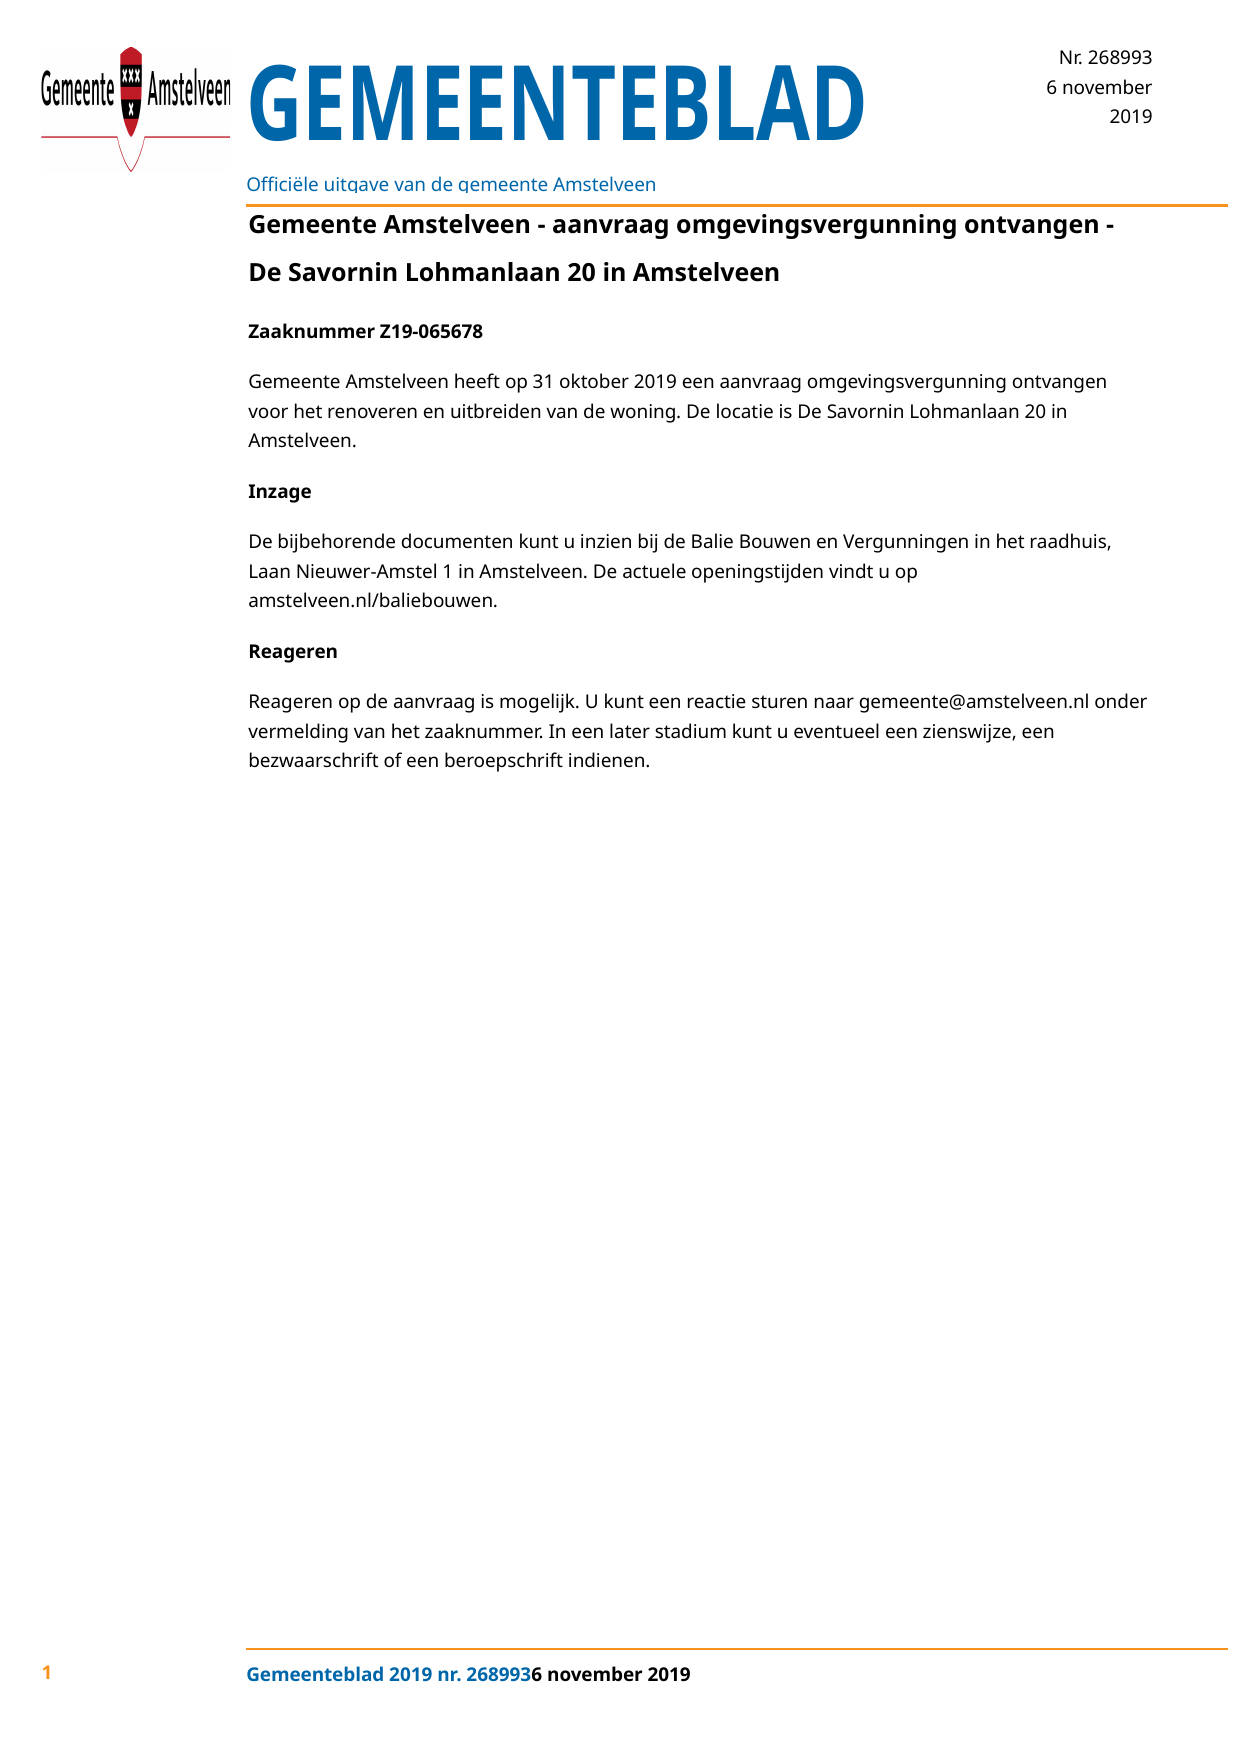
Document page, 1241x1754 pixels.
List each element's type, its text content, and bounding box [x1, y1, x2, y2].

text Reageren [248, 638, 1152, 664]
text De bijbehorende documenten kunt u inzien bij de Balie Bouwen en Vergunningen in het raadhuis, Laan Nieuwer-Amstel 1 in Amstelveen. De actuele openingstijden vindt u op amstelveen.nl/baliebouwen. [248, 528, 1152, 613]
text Gemeente Amstelveen heeft op 31 oktober 2019 een aanvraag omgevingsvergunning ontvangen voor het renoveren en uitbreiden van de woning. De locatie is De Savornin Lohmanlaan 20 in Amstelveen. [248, 368, 1152, 453]
picture [41, 47, 231, 172]
text Inzage [248, 478, 1152, 504]
text Gemeente Amstelveen - aanvraag omgevingsvergunning ontvangen - De Savornin Lohmanlaan 20 in Amstelveen [248, 207, 1152, 288]
text Reageren op de aanvraag is mogelijk. U kunt een reactie sturen naar gemeente@amstelveen.nl onder vermelding van het zaaknummer. In een later stadium kunt u eventueel een zienswijze, een bezwaarschrift of een beroepschrift indienen. [248, 688, 1152, 773]
text Zaaknummer Z19-065678 [248, 318, 1152, 344]
